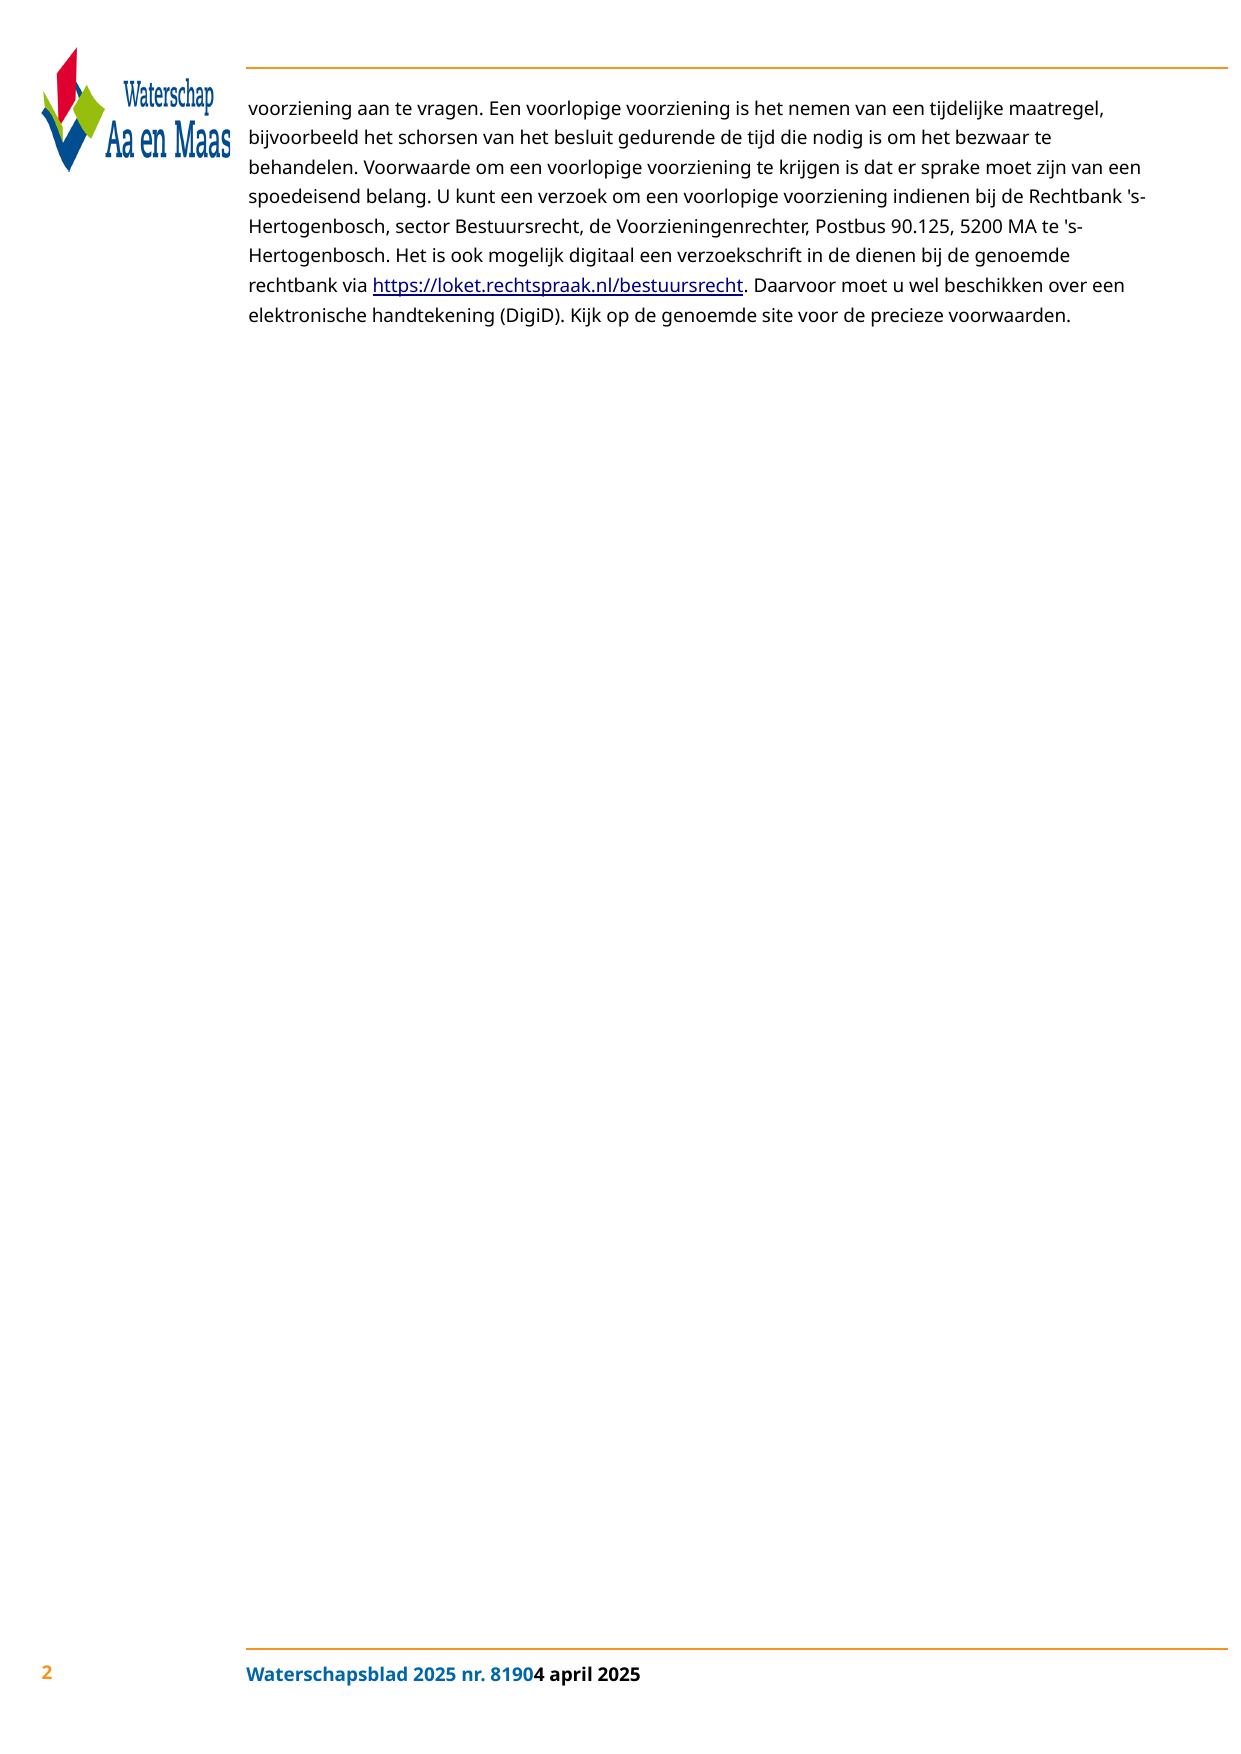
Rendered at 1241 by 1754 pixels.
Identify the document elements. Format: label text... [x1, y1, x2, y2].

picture [41, 47, 231, 172]
text voorziening aan te vragen. Een voorlopige voorziening is het nemen van een tijdelijke maatregel, bijvoorbeeld het schorsen van het besluit gedurende de tijd die nodig is om het bezwaar te behandelen. Voorwaarde om een voorlopige voorziening te krijgen is dat er sprake moet zijn van een spoedeisend belang. U kunt een verzoek om een voorlopige voorziening indienen bij de Rechtbank 's-Hertogenbosch, sector Bestuursrecht, de Voorzieningenrechter, Postbus 90.125, 5200 MA te 's-Hertogenbosch. Het is ook mogelijk digitaal een verzoekschrift in de dienen bij de genoemde rechtbank via https://loket.rechtspraak.nl/bestuursrecht. Daarvoor moet u wel beschikken over een elektronische handtekening (DigiD). Kijk op de genoemde site voor de precieze voorwaarden. [248, 95, 1152, 328]
